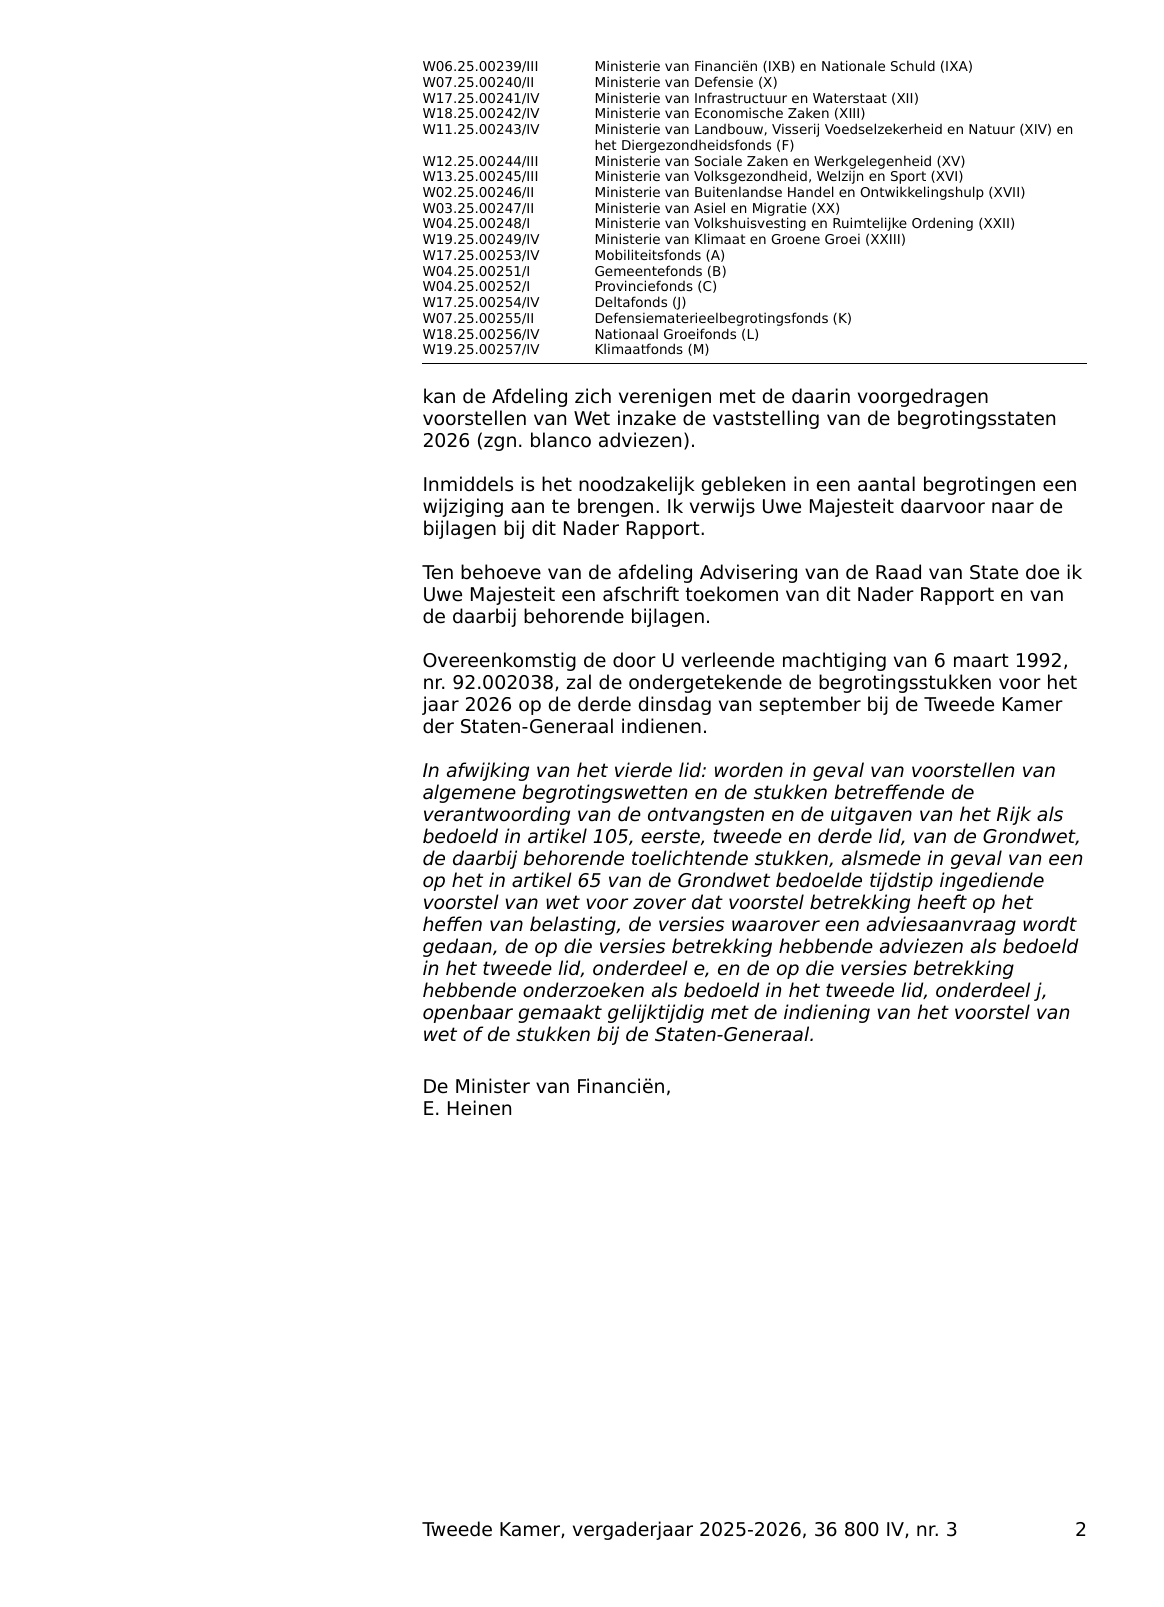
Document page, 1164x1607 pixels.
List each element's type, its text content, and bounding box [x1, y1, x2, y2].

table_cell Provinciefonds (C) [588, 279, 1087, 295]
table_cell W17.25.00253/IV [422, 248, 588, 263]
table_cell Ministerie van Klimaat en Groene Groei (XXIII) [588, 232, 1087, 248]
table_cell W17.25.00254/IV [422, 295, 588, 311]
text kan de Afdeling zich verenigen met de daarin voorgedragen voorstellen van Wet inzake de vaststelling van de begrotingsstaten 2026 (zgn. blanco adviezen). [422, 386, 1087, 452]
table_cell Ministerie van Sociale Zaken en Werkgelegenheid (XV) [588, 154, 1087, 169]
table_cell W04.25.00248/I [422, 216, 588, 232]
table_cell Mobiliteitsfonds (A) [588, 248, 1087, 263]
table_cell W17.25.00241/IV [422, 91, 588, 106]
table_cell Ministerie van Economische Zaken (XIII) [588, 106, 1087, 122]
table_cell Ministerie van Volkshuisvesting en Ruimtelijke Ordening (XXII) [588, 216, 1087, 232]
table_cell Ministerie van Landbouw, Visserij Voedselzekerheid en Natuur (XIV) en het Diergezondheidsfonds (F) [588, 122, 1087, 153]
table_cell W07.25.00240/II [422, 75, 588, 91]
table_cell W19.25.00257/IV [422, 342, 588, 363]
table_cell Ministerie van Financiën (IXB) en Nationale Schuld (IXA) [588, 59, 1087, 75]
text Overeenkomstig de door U verleende machtiging van 6 maart 1992, nr. 92.002038, zal de ondergetekende de begrotingsstukken voor het jaar 2026 op de derde dinsdag van september bij de Tweede Kamer der Staten-Generaal indienen. [422, 650, 1087, 738]
table_cell W18.25.00256/IV [422, 326, 588, 342]
table_cell Klimaatfonds (M) [588, 342, 1087, 363]
table_cell W04.25.00251/I [422, 264, 588, 279]
table_cell W06.25.00239/III [422, 59, 588, 75]
table_cell Defensiematerieelbegrotingsfonds (K) [588, 311, 1087, 326]
table_cell Ministerie van Defensie (X) [588, 75, 1087, 91]
table_cell Nationaal Groeifonds (L) [588, 326, 1087, 342]
text In afwijking van het vierde lid: worden in geval van voorstellen van algemene begrotingswetten en de stukken betreffende de verantwoording van de ontvangsten en de uitgaven van het Rijk als bedoeld in artikel 105, eerste, tweede en derde lid, van de Grondwet, de daarbij behorende toelichtende stukken, alsmede in geval van een op het in artikel 65 van de Grondwet bedoelde tijdstip ingediende voorstel van wet voor zover dat voorstel betrekking heeft op het heffen van belasting, de versies waarover een adviesaanvraag wordt gedaan, de op die versies betrekking hebbende adviezen als bedoeld in het tweede lid, onderdeel e, en de op die versies betrekking hebbende onderzoeken als bedoeld in het tweede lid, onderdeel j, openbaar gemaakt gelijktijdig met de indiening van het voorstel van wet of de stukken bij de Staten-Generaal. [422, 760, 1087, 1046]
table_cell Ministerie van Buitenlandse Handel en Ontwikkelingshulp (XVII) [588, 185, 1087, 201]
table_cell W04.25.00252/I [422, 279, 588, 295]
text Ten behoeve van de afdeling Advisering van de Raad van State doe ik Uwe Majesteit een afschrift toekomen van dit Nader Rapport en van de daarbij behorende bijlagen. [422, 562, 1087, 628]
text Inmiddels is het noodzakelijk gebleken in een aantal begrotingen een wijziging aan te brengen. Ik verwijs Uwe Majesteit daarvoor naar de bijlagen bij dit Nader Rapport. [422, 474, 1087, 540]
table_cell W18.25.00242/IV [422, 106, 588, 122]
table_cell W13.25.00245/III [422, 169, 588, 185]
table_cell W12.25.00244/III [422, 154, 588, 169]
table_cell W03.25.00247/II [422, 201, 588, 216]
table_cell Ministerie van Infrastructuur en Waterstaat (XII) [588, 91, 1087, 106]
table_cell Gemeentefonds (B) [588, 264, 1087, 279]
table_cell W19.25.00249/IV [422, 232, 588, 248]
table_cell W11.25.00243/IV [422, 122, 588, 153]
text De Minister van Financiën, E. Heinen [422, 1076, 1087, 1120]
table_cell Deltafonds (J) [588, 295, 1087, 311]
table_cell Ministerie van Volksgezondheid, Welzijn en Sport (XVI) [588, 169, 1087, 185]
table_cell Ministerie van Asiel en Migratie (XX) [588, 201, 1087, 216]
table_cell W07.25.00255/II [422, 311, 588, 326]
table_cell W02.25.00246/II [422, 185, 588, 201]
